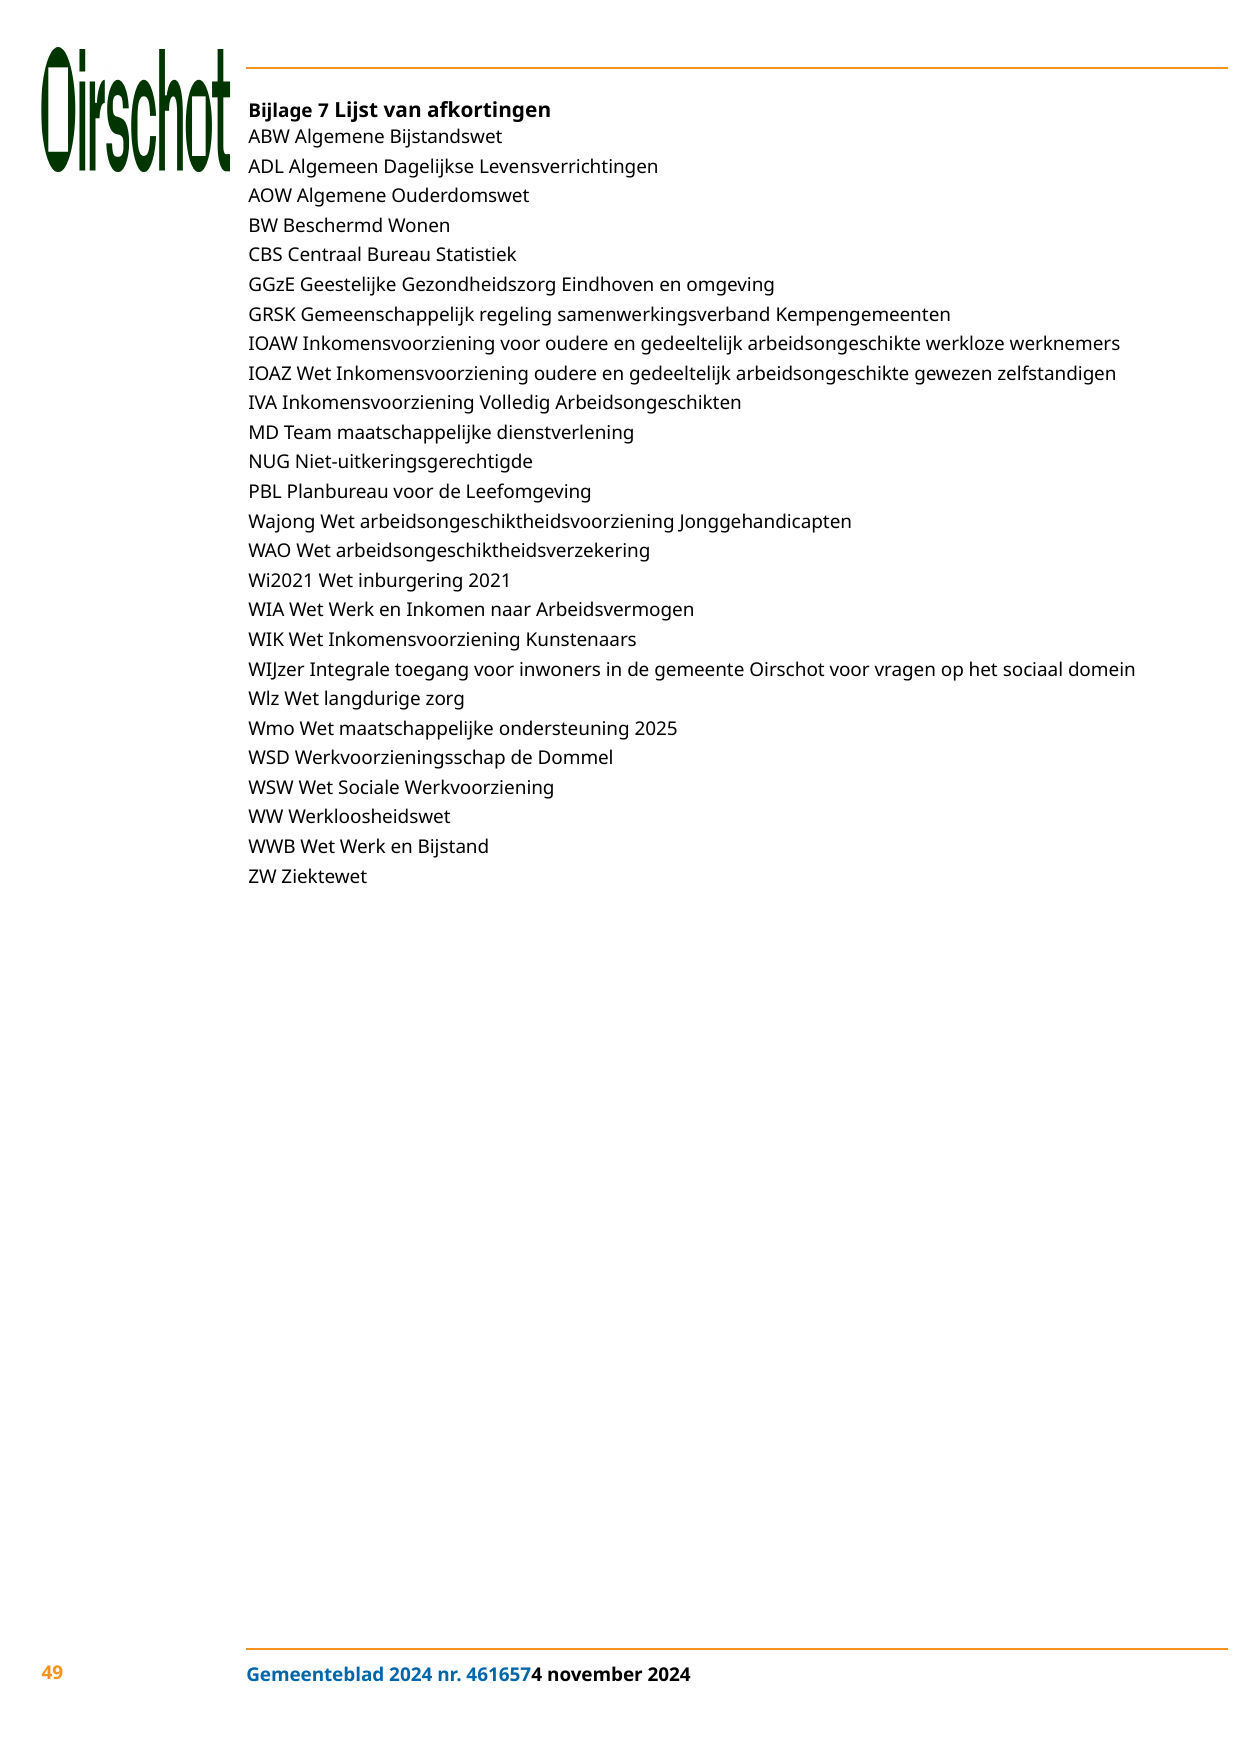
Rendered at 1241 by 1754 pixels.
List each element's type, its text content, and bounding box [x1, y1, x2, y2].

text NUG Niet-uitkeringsgerechtigde [248, 449, 1152, 474]
text WSD Werkvoorzieningsschap de Dommel [248, 744, 1152, 770]
text WSW Wet Sociale Werkvoorziening [248, 774, 1152, 800]
text Wajong Wet arbeidsongeschiktheidsvoorziening Jonggehandicapten [248, 508, 1152, 534]
text Wlz Wet langdurige zorg [248, 685, 1152, 711]
text MD Team maatschappelijke dienstverlening [248, 419, 1152, 445]
text IOAZ Wet Inkomensvoorziening oudere en gedeeltelijk arbeidsongeschikte gewezen zelfstandigen [248, 360, 1152, 386]
text IVA Inkomensvoorziening Volledig Arbeidsongeschikten [248, 389, 1152, 415]
text GRSK Gemeenschappelijk regeling samenwerkingsverband Kempengemeenten [248, 301, 1152, 327]
text Bijlage 7 Lijst van afkortingen [248, 95, 1152, 123]
text IOAW Inkomensvoorziening voor oudere en gedeeltelijk arbeidsongeschikte werkloze werknemers [248, 330, 1152, 356]
text ABW Algemene Bijstandswet [248, 123, 1152, 149]
text BW Beschermd Wonen [248, 212, 1152, 238]
text WAO Wet arbeidsongeschiktheidsverzekering [248, 537, 1152, 563]
text WIK Wet Inkomensvoorziening Kunstenaars [248, 626, 1152, 652]
picture [41, 47, 231, 172]
text WW Werkloosheidswet [248, 804, 1152, 829]
text GGzE Geestelijke Gezondheidszorg Eindhoven en omgeving [248, 271, 1152, 297]
text ZW Ziektewet [248, 863, 1152, 889]
text CBS Centraal Bureau Statistiek [248, 242, 1152, 267]
text PBL Planbureau voor de Leefomgeving [248, 478, 1152, 504]
text ADL Algemeen Dagelijkse Levensverrichtingen [248, 153, 1152, 179]
text WIJzer Integrale toegang voor inwoners in de gemeente Oirschot voor vragen op het sociaal domein [248, 656, 1152, 682]
text Wi2021 Wet inburgering 2021 [248, 567, 1152, 593]
text WIA Wet Werk en Inkomen naar Arbeidsvermogen [248, 597, 1152, 622]
text Wmo Wet maatschappelijke ondersteuning 2025 [248, 715, 1152, 741]
text WWB Wet Werk en Bijstand [248, 833, 1152, 859]
text AOW Algemene Ouderdomswet [248, 182, 1152, 208]
